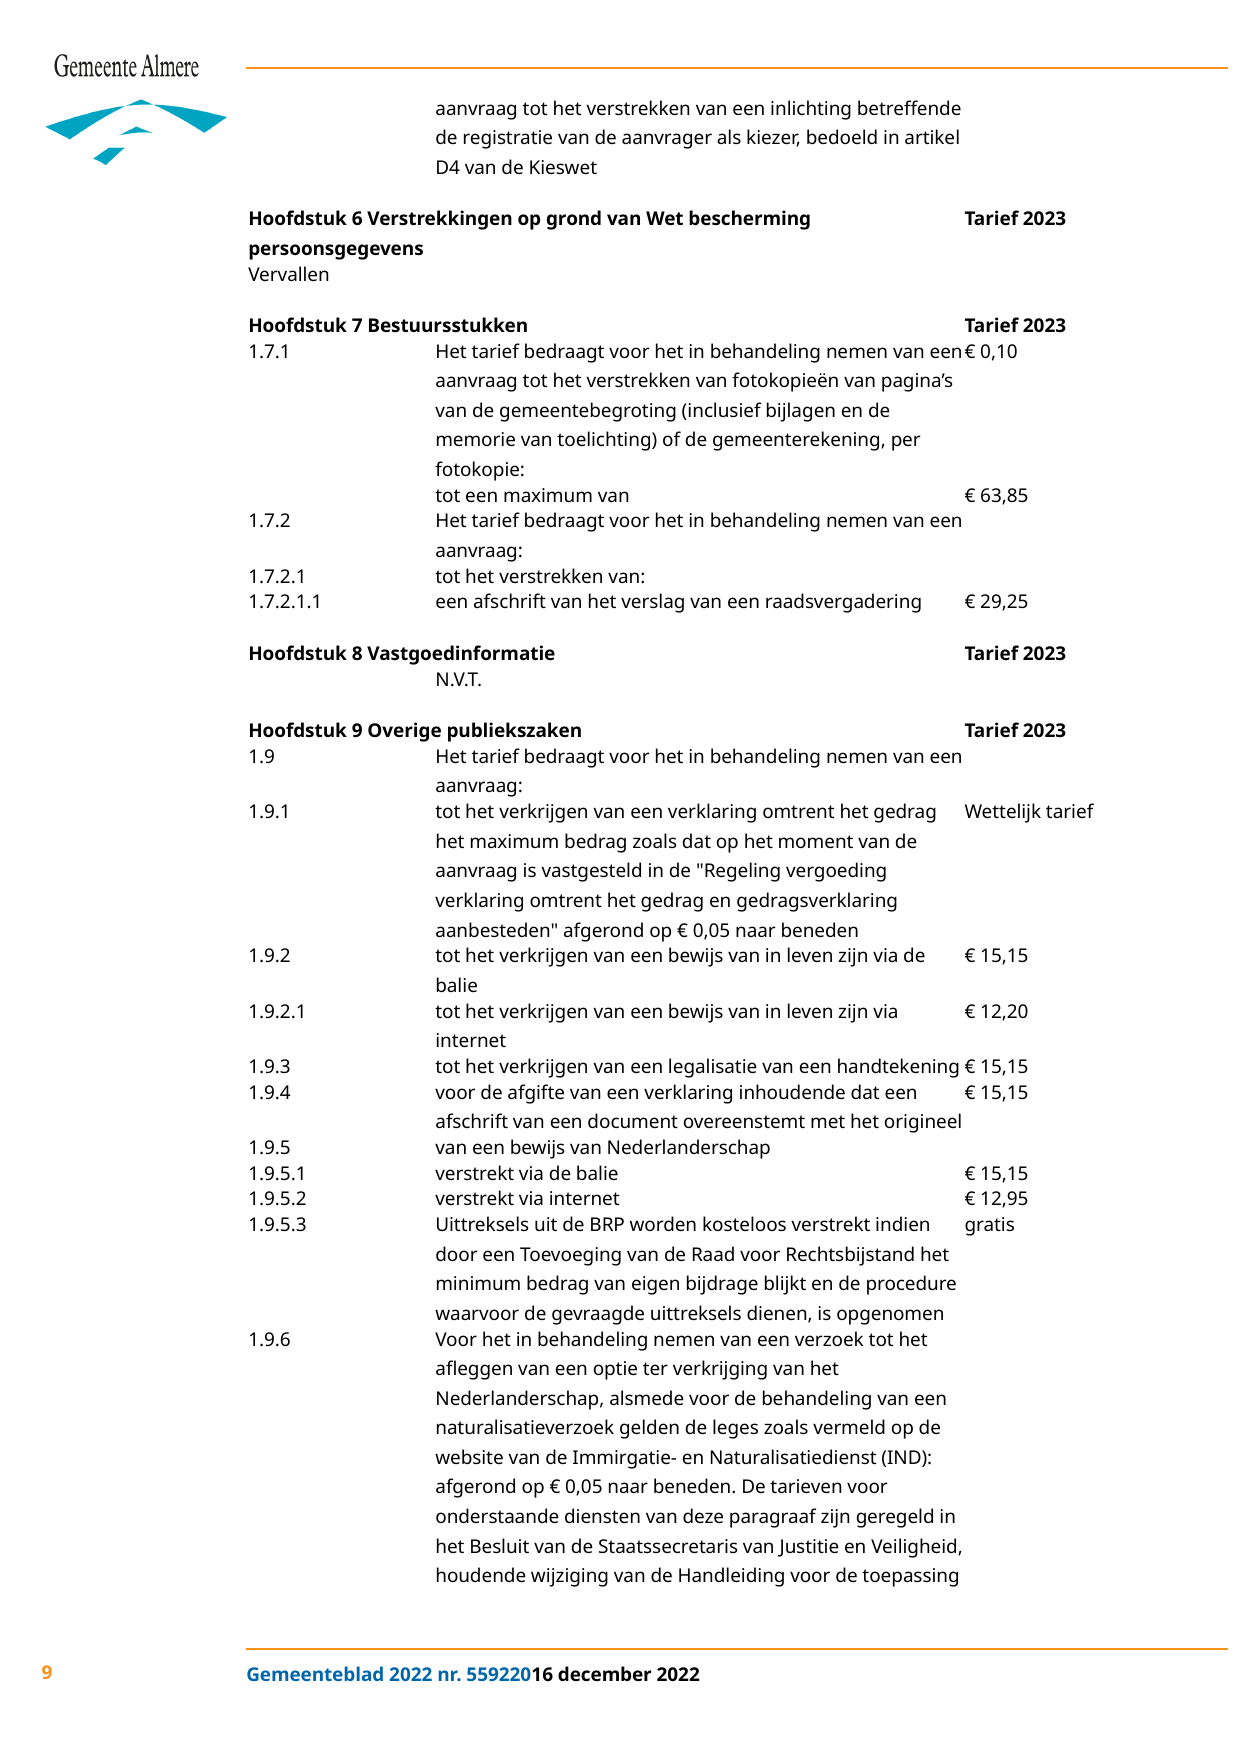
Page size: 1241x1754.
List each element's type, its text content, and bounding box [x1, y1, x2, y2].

table_cell € 29,25 [964, 589, 1152, 614]
table_cell tot een maximum van [435, 482, 964, 508]
table_cell Vervallen [248, 261, 964, 286]
table_cell een afschrift van het verslag van een raadsvergadering [435, 589, 964, 614]
table_cell € 63,85 [964, 482, 1152, 508]
table_cell [964, 261, 1152, 286]
table_cell verstrekt via de balie [435, 1160, 964, 1186]
table_cell voor de afgifte van een verklaring inhoudende dat een afschrift van een document overeenstemt met het origineel [435, 1079, 964, 1134]
table_cell € 15,15 [964, 1053, 1152, 1079]
table_cell 1.7.2.1 [248, 563, 435, 589]
table_cell [964, 743, 1152, 798]
table_cell Uittreksels uit de BRP worden kosteloos verstrekt indien door een Toevoeging van de Raad voor Rechtsbijstand het minimum bedrag van eigen bijdrage blijkt en de procedure waarvoor de gevraagde uittreksels dienen, is opgenomen [435, 1211, 964, 1326]
table_cell [964, 95, 1152, 180]
table_cell Tarief 2023 [964, 205, 1152, 261]
picture [41, 47, 231, 172]
table_cell [435, 692, 964, 717]
table_cell [964, 615, 1152, 640]
table_cell Tarief 2023 [964, 718, 1152, 743]
table_cell € 0,10 [964, 338, 1152, 482]
table_cell [248, 286, 435, 312]
table_cell 1.9.3 [248, 1053, 435, 1079]
table_cell [964, 563, 1152, 589]
table_cell Voor het in behandeling nemen van een verzoek tot het afleggen van een optie ter verkrijging van het Nederlanderschap, alsmede voor de behandeling van een naturalisatieverzoek gelden de leges zoals vermeld op de website van de Immirgatie- en Naturalisatiedienst (IND): afgerond op € 0,05 naar beneden. De tarieven voor onderstaande diensten van deze paragraaf zijn geregeld in het Besluit van de Staatssecretaris van Justitie en Veiligheid, houdende wijziging van de Handleiding voor de toepassing [435, 1326, 964, 1588]
table_cell 1.9.5.2 [248, 1186, 435, 1211]
table_cell 1.9.5.1 [248, 1160, 435, 1186]
table_cell [964, 1134, 1152, 1160]
table_cell van een bewijs van Nederlanderschap [435, 1134, 964, 1160]
table_cell [248, 180, 435, 205]
table_cell 1.7.2.1.1 [248, 589, 435, 614]
table_cell [435, 615, 964, 640]
table_cell € 12,20 [964, 998, 1152, 1053]
table_cell verstrekt via internet [435, 1186, 964, 1211]
table_cell tot het verkrijgen van een legalisatie van een handtekening [435, 1053, 964, 1079]
table_cell Het tarief bedraagt voor het in behandeling nemen van een aanvraag: [435, 508, 964, 563]
table_cell [964, 508, 1152, 563]
table_cell 1.9.4 [248, 1079, 435, 1134]
table_cell [435, 286, 964, 312]
table_cell € 15,15 [964, 1079, 1152, 1134]
table_cell Hoofdstuk 9 Overige publiekszaken [248, 718, 964, 743]
table_cell Het tarief bedraagt voor het in behandeling nemen van een aanvraag: [435, 743, 964, 798]
table_cell tot het verkrijgen van een bewijs van in leven zijn via internet [435, 998, 964, 1053]
table_cell Tarief 2023 [964, 640, 1152, 666]
table_cell [964, 286, 1152, 312]
table_cell gratis [964, 1211, 1152, 1326]
table_cell tot het verkrijgen van een bewijs van in leven zijn via de balie [435, 943, 964, 998]
table_cell 1.7.1 [248, 338, 435, 482]
table_cell 1.9.2 [248, 943, 435, 998]
table_cell Wettelijk tarief [964, 799, 1152, 942]
table_cell [248, 615, 435, 640]
table_cell 1.9 [248, 743, 435, 798]
table_cell € 15,15 [964, 1160, 1152, 1186]
table_cell 1.9.5 [248, 1134, 435, 1160]
table_cell aanvraag tot het verstrekken van een inlichting betreffende de registratie van de aanvrager als kiezer, bedoeld in artikel D4 van de Kieswet [435, 95, 964, 180]
table_cell [248, 666, 435, 692]
table_cell Hoofdstuk 6 Verstrekkingen op grond van Wet bescherming persoonsgegevens [248, 205, 964, 261]
table_cell Hoofdstuk 8 Vastgoedinformatie [248, 640, 964, 666]
table_cell 1.9.5.3 [248, 1211, 435, 1326]
table_cell 1.9.6 [248, 1326, 435, 1588]
table_cell [435, 180, 964, 205]
table_cell N.V.T. [435, 666, 964, 692]
table_cell Het tarief bedraagt voor het in behandeling nemen van een aanvraag tot het verstrekken van fotokopieën van pagina’s van de gemeentebegroting (inclusief bijlagen en de memorie van toelichting) of de gemeenterekening, per fotokopie: [435, 338, 964, 482]
table_cell Hoofdstuk 7 Bestuursstukken [248, 312, 964, 338]
table_cell [248, 692, 435, 717]
table_cell 1.9.2.1 [248, 998, 435, 1053]
table_cell € 15,15 [964, 943, 1152, 998]
table_cell [248, 482, 435, 508]
table_cell [248, 95, 435, 180]
table_cell 1.9.1 [248, 799, 435, 942]
table_cell tot het verkrijgen van een verklaring omtrent het gedrag het maximum bedrag zoals dat op het moment van de aanvraag is vastgesteld in de "Regeling vergoeding verklaring omtrent het gedrag en gedragsverklaring aanbesteden" afgerond op € 0,05 naar beneden [435, 799, 964, 942]
table_cell 1.7.2 [248, 508, 435, 563]
table_cell € 12,95 [964, 1186, 1152, 1211]
table_cell tot het verstrekken van: [435, 563, 964, 589]
table_cell [964, 692, 1152, 717]
table_cell [964, 180, 1152, 205]
table_cell [964, 1326, 1152, 1588]
table_cell Tarief 2023 [964, 312, 1152, 338]
table_cell [964, 666, 1152, 692]
